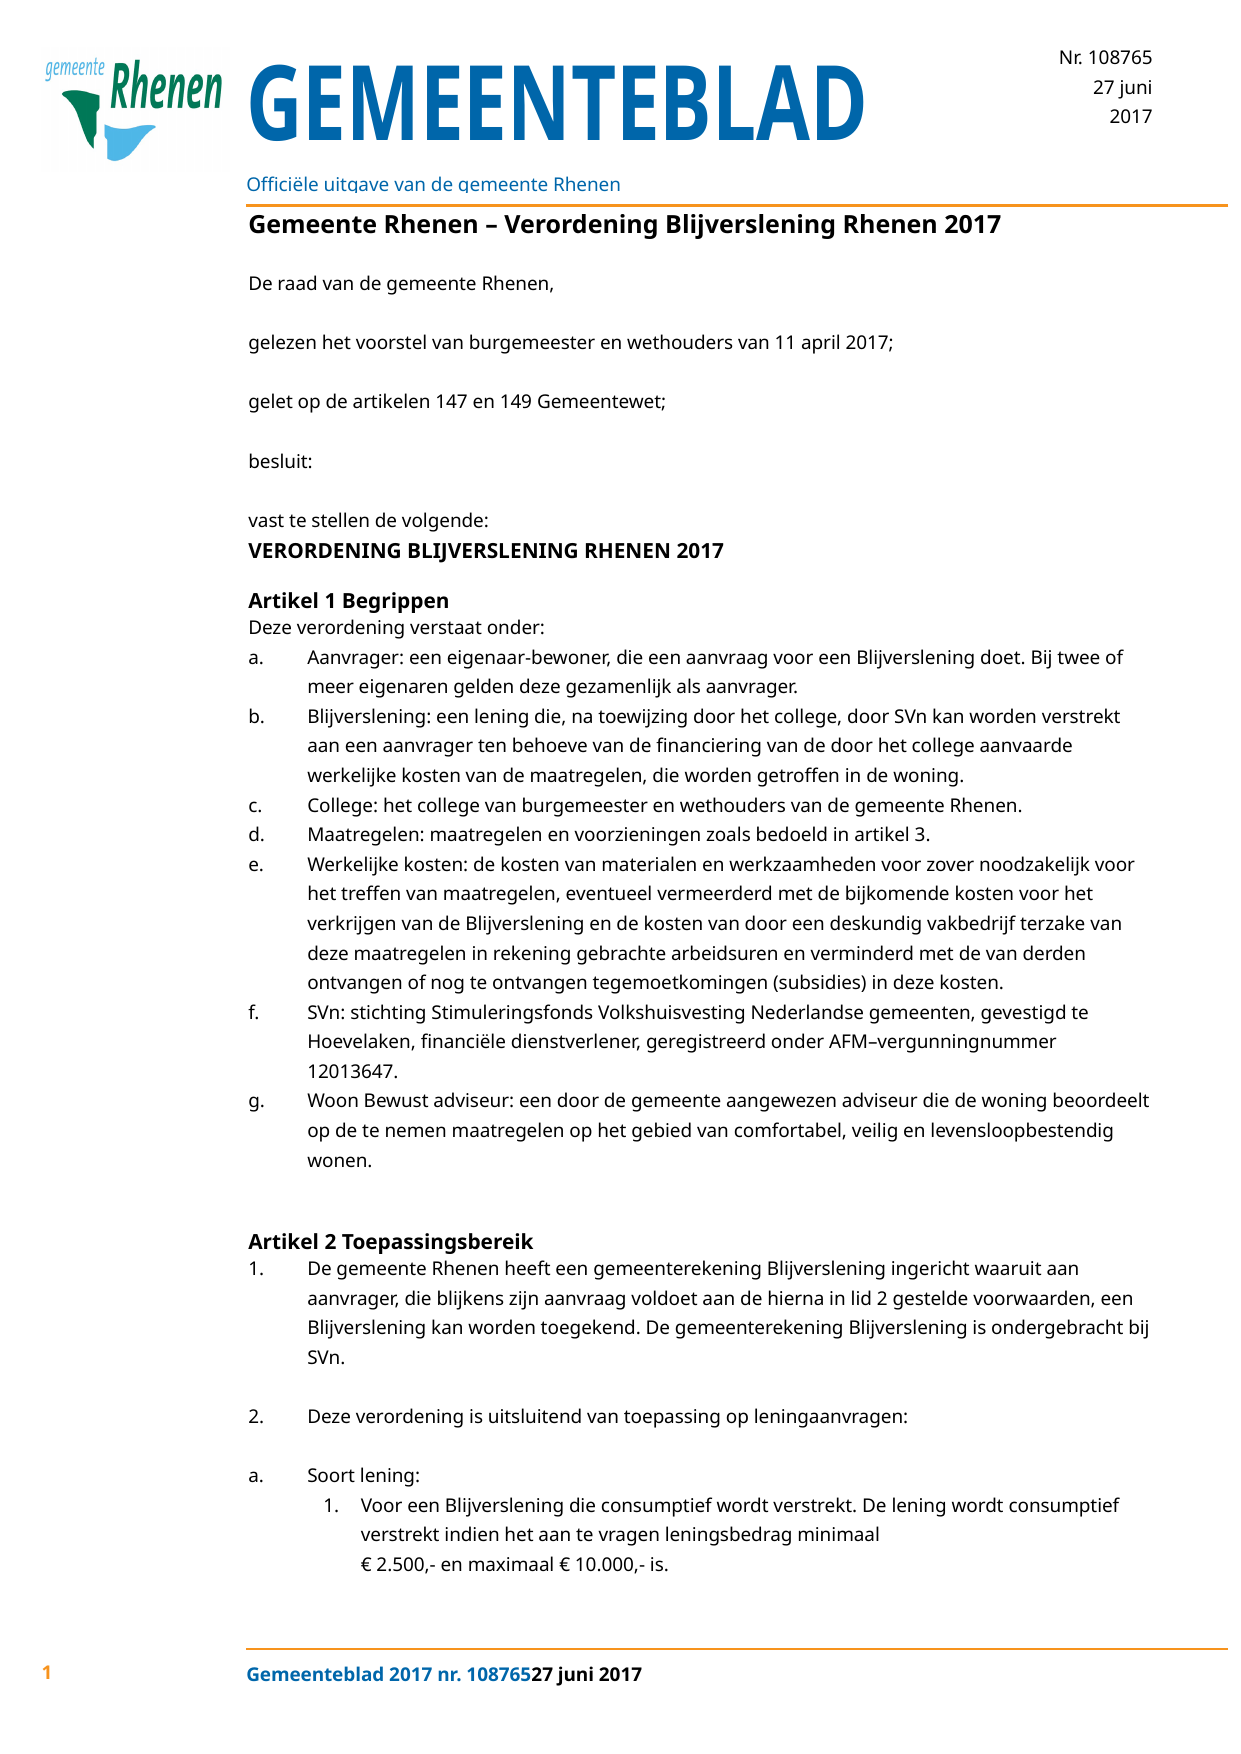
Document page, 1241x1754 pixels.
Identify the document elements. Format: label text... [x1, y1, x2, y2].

text Artikel 2 Toepassingsbereik [248, 1227, 1152, 1255]
list Werkelijke kosten: de kosten van materialen en werkzaamheden voor zover noodzakelijk voor het treffen van maatregelen, eventueel vermeerderd met de bijkomende kosten voor het verkrijgen van de Blijverslening en de kosten van door een deskundig vakbedrijf terzake van deze maatregelen in rekening gebrachte arbeidsuren en verminderd met de van derden ontvangen of nog te ontvangen tegemoetkomingen (subsidies) in deze kosten. [248, 851, 1152, 995]
list SVn: stichting Stimuleringsfonds Volkshuisvesting Nederlandse gemeenten, gevestigd te Hoevelaken, financiële dienstverlener, geregistreerd onder AFM–vergunningnummer 12013647. [248, 999, 1152, 1084]
text VERORDENING BLIJVERSLENING RHENEN 2017 [248, 537, 1152, 565]
picture [41, 47, 231, 172]
list Aanvrager: een eigenaar-bewoner, die een aanvraag voor een Blijverslening doet. Bij twee of meer eigenaren gelden deze gezamenlijk als aanvrager. [248, 644, 1152, 699]
list Soort lening: [248, 1462, 1152, 1488]
text gelezen het voorstel van burgemeester en wethouders van 11 april 2017; [248, 329, 1152, 355]
text Deze verordening verstaat onder: [248, 614, 1152, 640]
list College: het college van burgemeester en wethouders van de gemeente Rhenen. [248, 792, 1152, 817]
list Voor een Blijverslening die consumptief wordt verstrekt. De lening wordt consumptief verstrekt indien het aan te vragen leningsbedrag minimaal [323, 1492, 1152, 1547]
text besluit: [248, 448, 1152, 473]
list € 2.500,- en maximaal € 10.000,- is. [323, 1551, 1152, 1577]
list De gemeente Rhenen heeft een gemeenterekening Blijverslening ingericht waaruit aan aanvrager, die blijkens zijn aanvraag voldoet aan de hierna in lid 2 gestelde voorwaarden, een Blijverslening kan worden toegekend. De gemeenterekening Blijverslening is ondergebracht bij SVn. [248, 1255, 1152, 1370]
text vast te stellen de volgende: [248, 507, 1152, 533]
text Artikel 1 Begrippen [248, 586, 1152, 614]
list Blijverslening: een lening die, na toewijzing door het college, door SVn kan worden verstrekt aan een aanvrager ten behoeve van de financiering van de door het college aanvaarde werkelijke kosten van de maatregelen, die worden getroffen in de woning. [248, 703, 1152, 788]
list Woon Bewust adviseur: een door de gemeente aangewezen adviseur die de woning beoordeelt op de te nemen maatregelen op het gebied van comfortabel, veilig en levensloopbestendig wonen. [248, 1088, 1152, 1172]
text gelet op de artikelen 147 en 149 Gemeentewet; [248, 389, 1152, 414]
text De raad van de gemeente Rhenen, [248, 270, 1152, 296]
list Deze verordening is uitsluitend van toepassing op leningaanvragen: [248, 1403, 1152, 1429]
list Maatregelen: maatregelen en voorzieningen zoals bedoeld in artikel 3. [248, 821, 1152, 847]
text Gemeente Rhenen – Verordening Blijverslening Rhenen 2017 [248, 207, 1152, 241]
